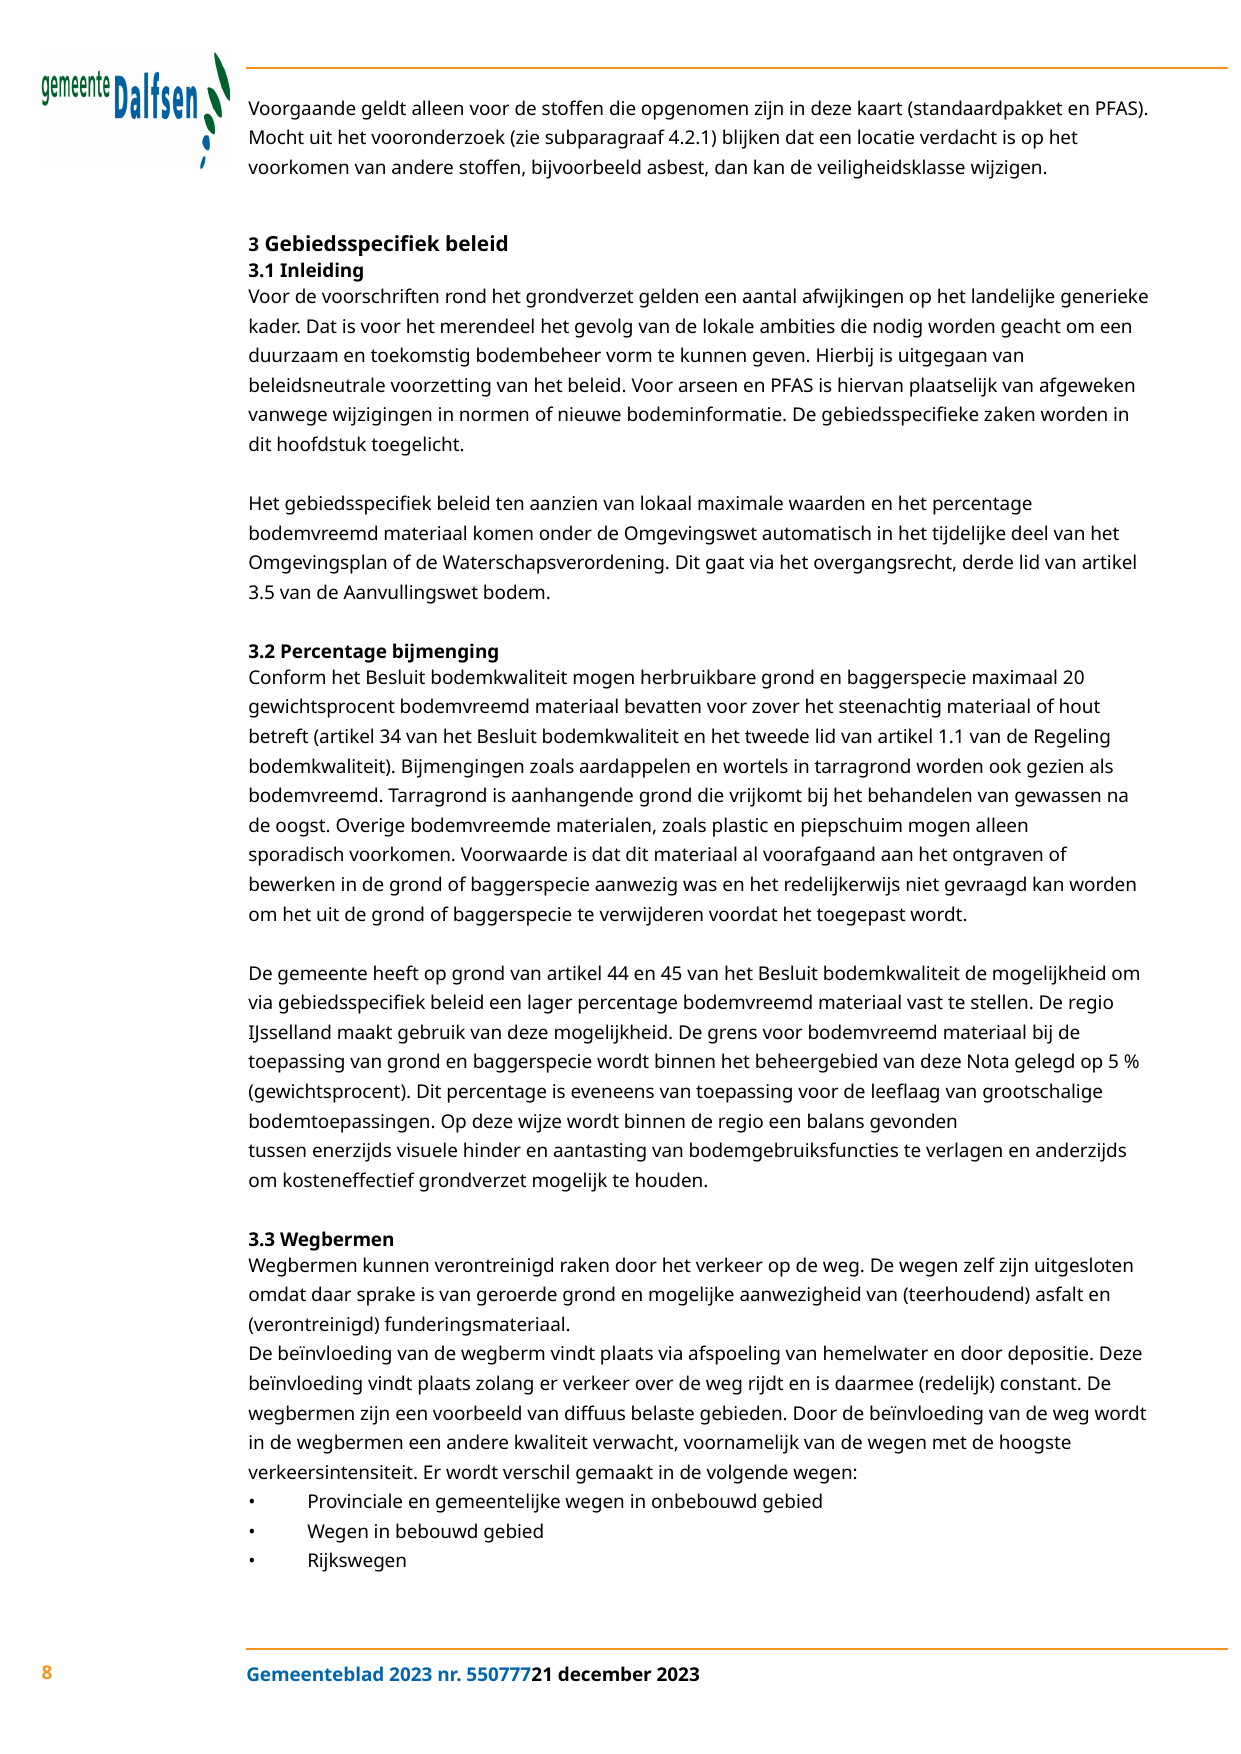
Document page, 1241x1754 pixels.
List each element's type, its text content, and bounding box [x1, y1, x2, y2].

text tussen enerzijds visuele hinder en aantasting van bodemgebruiksfuncties te verlagen en anderzijds om kosteneffectief grondverzet mogelijk te houden. [248, 1137, 1152, 1193]
text Voorgaande geldt alleen voor de stoffen die opgenomen zijn in deze kaart (standaardpakket en PFAS). Mocht uit het vooronderzoek (zie subparagraaf 4.2.1) blijken dat een locatie verdacht is op het voorkomen van andere stoffen, bijvoorbeeld asbest, dan kan de veiligheidsklasse wijzigen. [248, 95, 1152, 180]
text 3.3 Wegbermen [248, 1226, 1152, 1252]
text 3.1 Inleiding [248, 258, 1152, 283]
text De beïnvloeding van de wegberm vindt plaats via afspoeling van hemelwater en door depositie. Deze beïnvloeding vindt plaats zolang er verkeer over de weg rijdt en is daarmee (redelijk) constant. De wegbermen zijn een voorbeeld van diffuus belaste gebieden. Door de beïnvloeding van de weg wordt in de wegbermen een andere kwaliteit verwacht, voornamelijk van de wegen met de hoogste verkeersintensiteit. Er wordt verschil gemaakt in de volgende wegen: [248, 1341, 1152, 1485]
text Conform het Besluit bodemkwaliteit mogen herbruikbare grond en baggerspecie maximaal 20 gewichtsprocent bodemvreemd materiaal bevatten voor zover het steenachtig materiaal of hout betreft (artikel 34 van het Besluit bodemkwaliteit en het tweede lid van artikel 1.1 van de Regeling bodemkwaliteit). Bijmengingen zoals aardappelen en wortels in tarragrond worden ook gezien als bodemvreemd. Tarragrond is aanhangende grond die vrijkomt bij het behandelen van gewassen na de oogst. Overige bodemvreemde materialen, zoals plastic en piepschuim mogen alleen [248, 664, 1152, 838]
text Het gebiedsspecifiek beleid ten aanzien van lokaal maximale waarden en het percentage bodemvreemd materiaal komen onder de Omgevingswet automatisch in het tijdelijke deel van het Omgevingsplan of de Waterschapsverordening. Dit gaat via het overgangsrecht, derde lid van artikel 3.5 van de Aanvullingswet bodem. [248, 490, 1152, 605]
text sporadisch voorkomen. Voorwaarde is dat dit materiaal al voorafgaand aan het ontgraven of bewerken in de grond of baggerspecie aanwezig was en het redelijkerwijs niet gevraagd kan worden om het uit de grond of baggerspecie te verwijderen voordat het toegepast wordt. [248, 842, 1152, 926]
picture [41, 47, 231, 172]
text Wegbermen kunnen verontreinigd raken door het verkeer op de weg. De wegen zelf zijn uitgesloten omdat daar sprake is van geroerde grond en mogelijke aanwezigheid van (teerhoudend) asfalt en (verontreinigd) funderingsmateriaal. [248, 1252, 1152, 1337]
text De gemeente heeft op grond van artikel 44 en 45 van het Besluit bodemkwaliteit de mogelijkheid om via gebiedsspecifiek beleid een lager percentage bodemvreemd materiaal vast te stellen. De regio IJsselland maakt gebruik van deze mogelijkheid. De grens voor bodemvreemd materiaal bij de toepassing van grond en baggerspecie wordt binnen het beheergebied van deze Nota gelegd op 5 % (gewichtsprocent). Dit percentage is eveneens van toepassing voor de leeflaag van grootschalige bodemtoepassingen. Op deze wijze wordt binnen de regio een balans gevonden [248, 960, 1152, 1133]
list Wegen in bebouwd gebied [248, 1518, 1152, 1544]
text Voor de voorschriften rond het grondverzet gelden een aantal afwijkingen op het landelijke generieke kader. Dat is voor het merendeel het gevolg van de lokale ambities die nodig worden geacht om een duurzaam en toekomstig bodembeheer vorm te kunnen geven. Hierbij is uitgegaan van beleidsneutrale voorzetting van het beleid. Voor arseen en PFAS is hiervan plaatselijk van afgeweken vanwege wijzigingen in normen of nieuwe bodeminformatie. De gebiedsspecifieke zaken worden in dit hoofdstuk toegelicht. [248, 283, 1152, 457]
text 3 Gebiedsspecifiek beleid [248, 229, 1152, 258]
text 3.2 Percentage bijmenging [248, 638, 1152, 664]
list Provinciale en gemeentelijke wegen in onbebouwd gebied [248, 1488, 1152, 1514]
list Rijkswegen [248, 1548, 1152, 1573]
